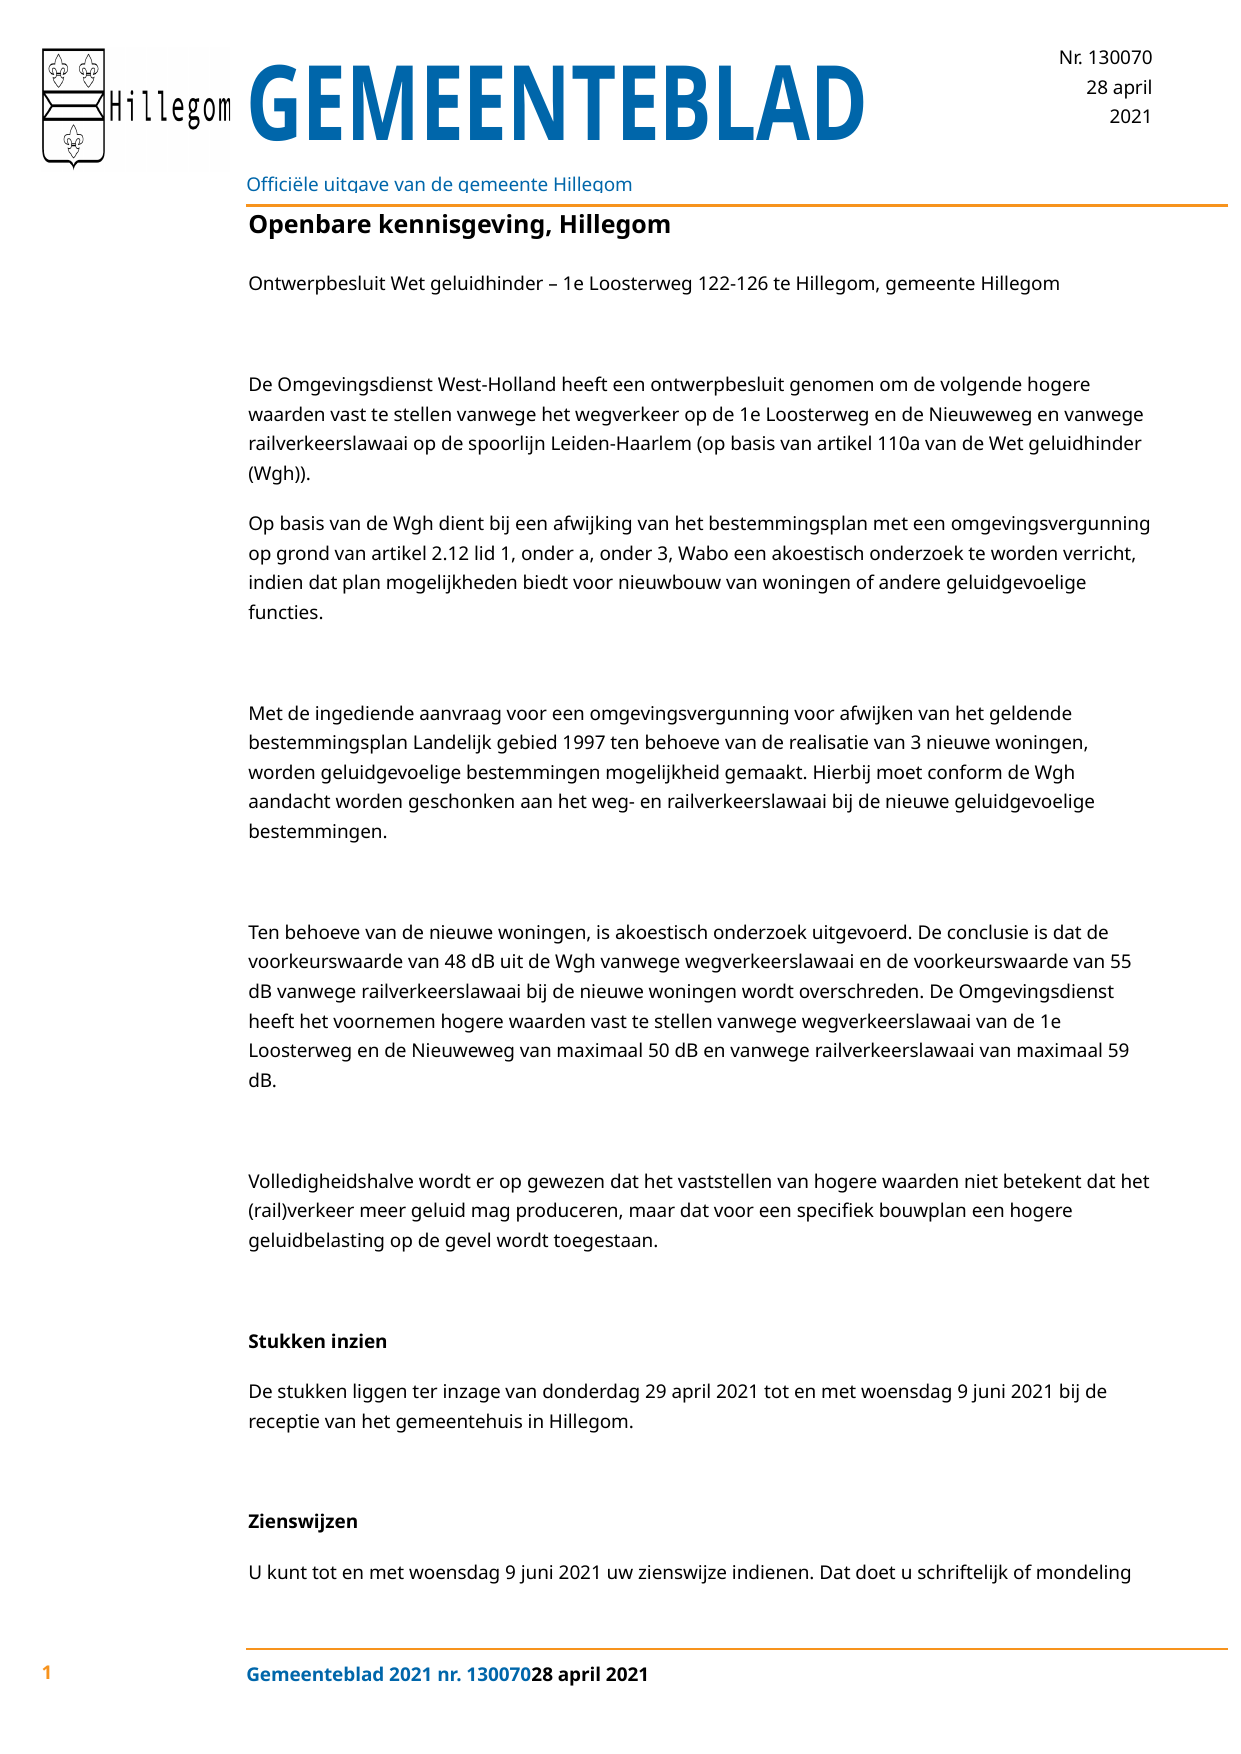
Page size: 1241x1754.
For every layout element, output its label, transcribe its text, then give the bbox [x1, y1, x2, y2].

text Stukken inzien [248, 1328, 1152, 1353]
text U kunt tot en met woensdag 9 juni 2021 uw zienswijze indienen. Dat doet u schriftelijk of mondeling [248, 1559, 1152, 1585]
text Volledigheidshalve wordt er op gewezen dat het vaststellen van hogere waarden niet betekent dat het (rail)verkeer meer geluid mag produceren, maar dat voor een specifiek bouwplan een hogere geluidbelasting op de gevel wordt toegestaan. [248, 1168, 1152, 1253]
text De Omgevingsdienst West-Holland heeft een ontwerpbesluit genomen om de volgende hogere waarden vast te stellen vanwege het wegverkeer op de 1e Loosterweg en de Nieuweweg en vanwege railverkeerslawaai op de spoorlijn Leiden-Haarlem (op basis van artikel 110a van de Wet geluidhinder (Wgh)). [248, 371, 1152, 486]
text Op basis van de Wgh dient bij een afwijking van het bestemmingsplan met een omgevingsvergunning op grond van artikel 2.12 lid 1, onder a, onder 3, Wabo een akoestisch onderzoek te worden verricht, indien dat plan mogelijkheden biedt voor nieuwbouw van woningen of andere geluidgevoelige functies. [248, 510, 1152, 625]
picture [41, 47, 231, 172]
text De stukken liggen ter inzage van donderdag 29 april 2021 tot en met woensdag 9 juni 2021 bij de receptie van het gemeentehuis in Hillegom. [248, 1378, 1152, 1433]
text Met de ingediende aanvraag voor een omgevingsvergunning voor afwijken van het geldende bestemmingsplan Landelijk gebied 1997 ten behoeve van de realisatie van 3 nieuwe woningen, worden geluidgevoelige bestemmingen mogelijkheid gemaakt. Hierbij moet conform de Wgh aandacht worden geschonken aan het weg- en railverkeerslawaai bij de nieuwe geluidgevoelige bestemmingen. [248, 700, 1152, 844]
text Ontwerpbesluit Wet geluidhinder – 1e Loosterweg 122-126 te Hillegom, gemeente Hillegom [248, 270, 1152, 296]
text Zienswijzen [248, 1509, 1152, 1534]
text Openbare kennisgeving, Hillegom [248, 207, 1152, 241]
text Ten behoeve van de nieuwe woningen, is akoestisch onderzoek uitgevoerd. De conclusie is dat de voorkeurswaarde van 48 dB uit de Wgh vanwege wegverkeerslawaai en de voorkeurswaarde van 55 dB vanwege railverkeerslawaai bij de nieuwe woningen wordt overschreden. De Omgevingsdienst heeft het voornemen hogere waarden vast te stellen vanwege wegverkeerslawaai van de 1e Loosterweg en de Nieuweweg van maximaal 50 dB en vanwege railverkeerslawaai van maximaal 59 dB. [248, 919, 1152, 1093]
